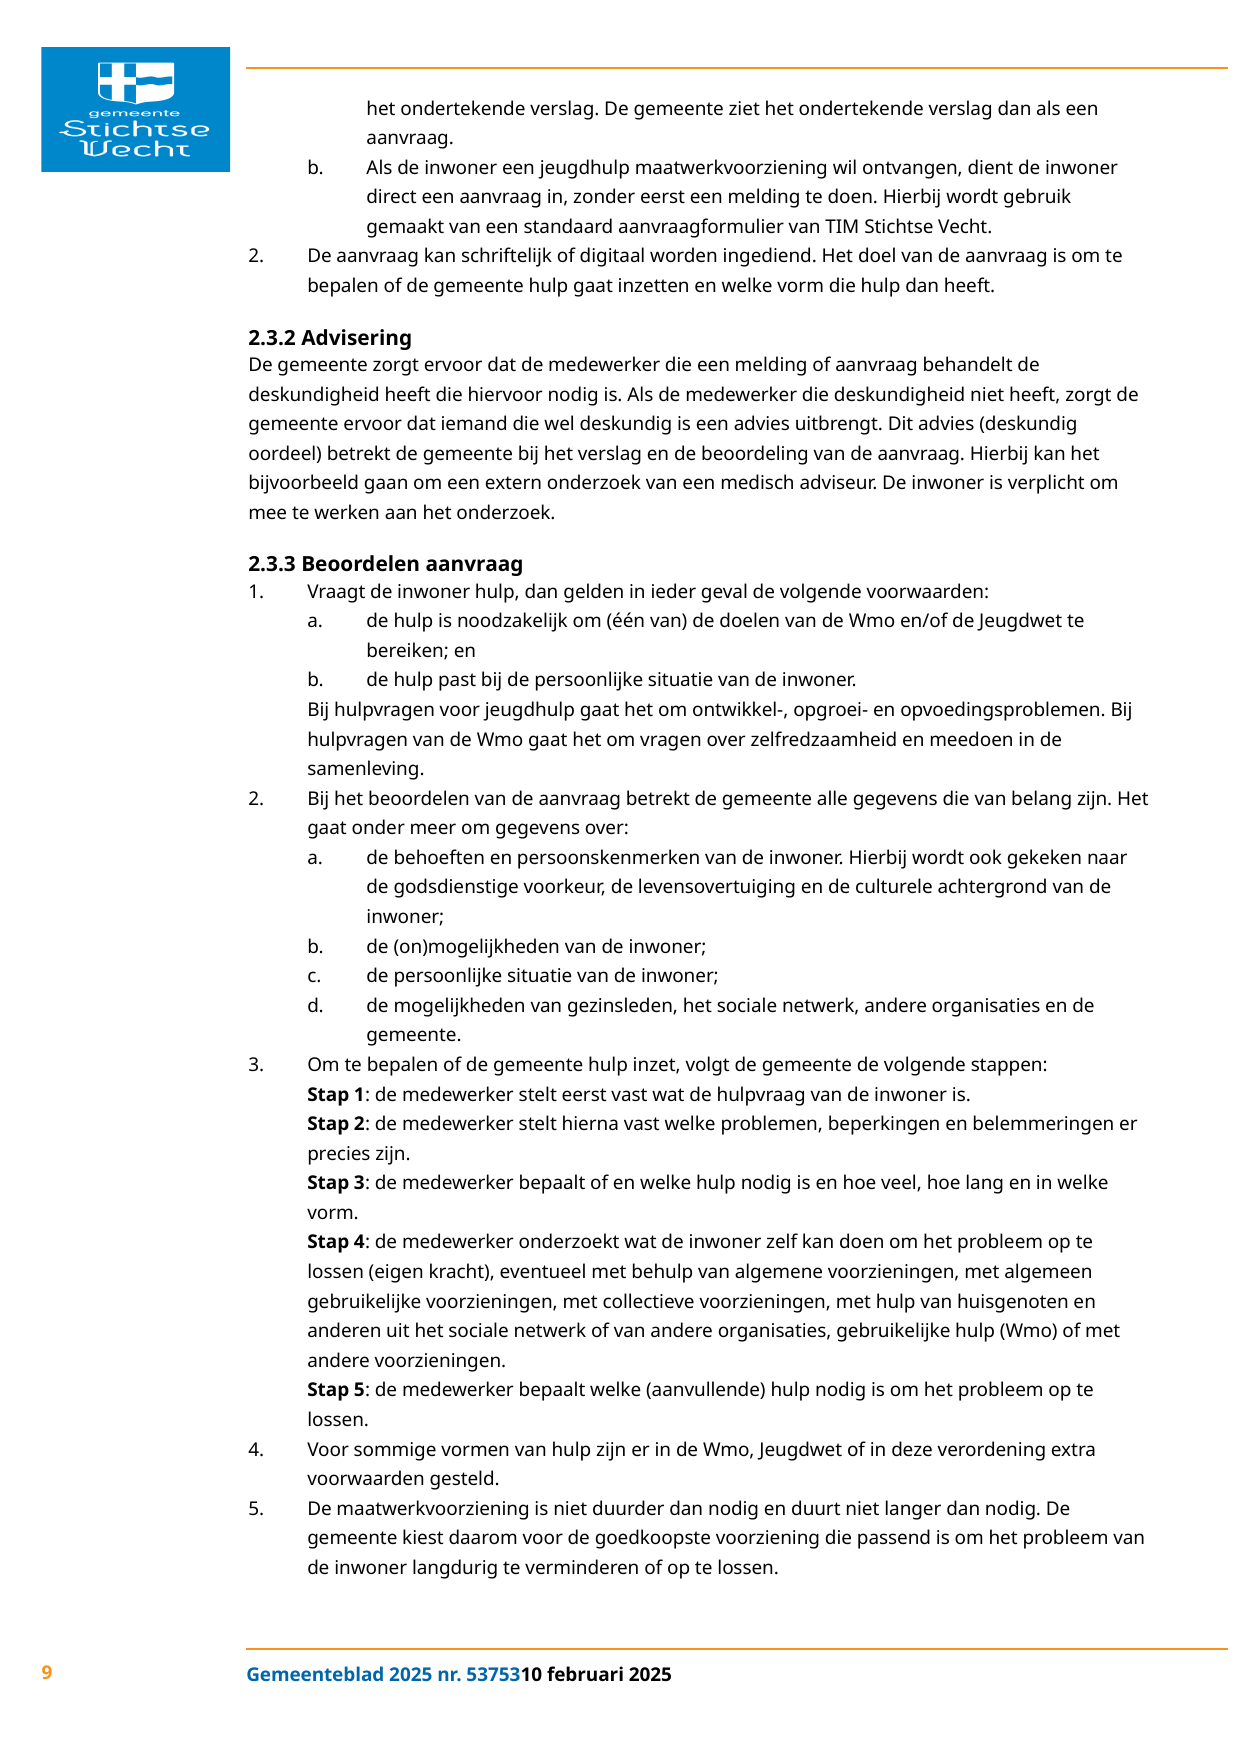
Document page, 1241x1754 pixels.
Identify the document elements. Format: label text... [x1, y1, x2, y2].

list het ondertekende verslag. De gemeente ziet het ondertekende verslag dan als een aanvraag. [307, 95, 1152, 150]
picture [99, 63, 135, 101]
list Stap 2: de medewerker stelt hierna vast welke problemen, beperkingen en belemmeringen er precies zijn. [248, 1110, 1152, 1166]
list Bij het beoordelen van de aanvraag betrekt de gemeente alle gegevens die van belang zijn. Het gaat onder meer om gegevens over: [248, 785, 1152, 840]
list de behoeften en persoonskenmerken van de inwoner. Hierbij wordt ook gekeken naar de godsdienstige voorkeur, de levensovertuiging en de culturele achtergrond van de inwoner; [307, 844, 1152, 929]
list de hulp is noodzakelijk om (één van) de doelen van de Wmo en/of de Jeugdwet te bereiken; en [307, 607, 1152, 663]
list Stap 3: de medewerker bepaalt of en welke hulp nodig is en hoe veel, hoe lang en in welke vorm. [248, 1169, 1152, 1225]
list de hulp past bij de persoonlijke situatie van de inwoner. [307, 667, 1152, 692]
list Om te bepalen of de gemeente hulp inzet, volgt de gemeente de volgende stappen: [248, 1051, 1152, 1077]
list Als de inwoner een jeugdhulp maatwerkvoorziening wil ontvangen, dient de inwoner direct een aanvraag in, zonder eerst een melding te doen. Hierbij wordt gebruik gemaakt van een standaard aanvraagformulier van TIM Stichtse Vecht. [307, 154, 1152, 239]
list Voor sommige vormen van hulp zijn er in de Wmo, Jeugdwet of in deze verordening extra voorwaarden gesteld. [248, 1436, 1152, 1491]
text 2.3.2 Advisering [248, 323, 1152, 351]
list Stap 5: de medewerker bepaalt welke (aanvullende) hulp nodig is om het probleem op te lossen. [248, 1377, 1152, 1432]
list de persoonlijke situatie van de inwoner; [307, 962, 1152, 988]
list De aanvraag kan schriftelijk of digitaal worden ingediend. Het doel van de aanvraag is om te bepalen of de gemeente hulp gaat inzetten en welke vorm die hulp dan heeft. [248, 243, 1152, 298]
text De gemeente zorgt ervoor dat de medewerker die een melding of aanvraag behandelt de deskundigheid heeft die hiervoor nodig is. Als de medewerker die deskundigheid niet heeft, zorgt de gemeente ervoor dat iemand die wel deskundig is een advies uitbrengt. Dit advies (deskundig oordeel) betrekt de gemeente bij het verslag en de beoordeling van de aanvraag. Hierbij kan het bijvoorbeeld gaan om een extern onderzoek van een medisch adviseur. De inwoner is verplicht om mee te werken aan het onderzoek. [248, 351, 1152, 525]
list de (on)mogelijkheden van de inwoner; [307, 933, 1152, 959]
picture [137, 63, 174, 103]
list Vraagt de inwoner hulp, dan gelden in ieder geval de volgende voorwaarden: [248, 578, 1152, 604]
list Stap 1: de medewerker stelt eerst vast wat de hulpvraag van de inwoner is. [248, 1081, 1152, 1107]
list Bij hulpvragen voor jeugdhulp gaat het om ontwikkel-, opgroei- en opvoedingsproblemen. Bij hulpvragen van de Wmo gaat het om vragen over zelfredzaamheid en meedoen in de samenleving. [248, 696, 1152, 781]
text 2.3.3 Beoordelen aanvraag [248, 549, 1152, 578]
list De maatwerkvoorziening is niet duurder dan nodig en duurt niet langer dan nodig. De gemeente kiest daarom voor de goedkoopste voorziening die passend is om het probleem van de inwoner langdurig te verminderen of op te lossen. [248, 1495, 1152, 1580]
list Stap 4: de medewerker onderzoekt wat de inwoner zelf kan doen om het probleem op te lossen (eigen kracht), eventueel met behulp van algemene voorzieningen, met algemeen gebruikelijke voorzieningen, met collectieve voorzieningen, met hulp van huisgenoten en anderen uit het sociale netwerk of van andere organisaties, gebruikelijke hulp (Wmo) of met andere voorzieningen. [248, 1229, 1152, 1373]
list de mogelijkheden van gezinsleden, het sociale netwerk, andere organisaties en de gemeente. [307, 992, 1152, 1047]
